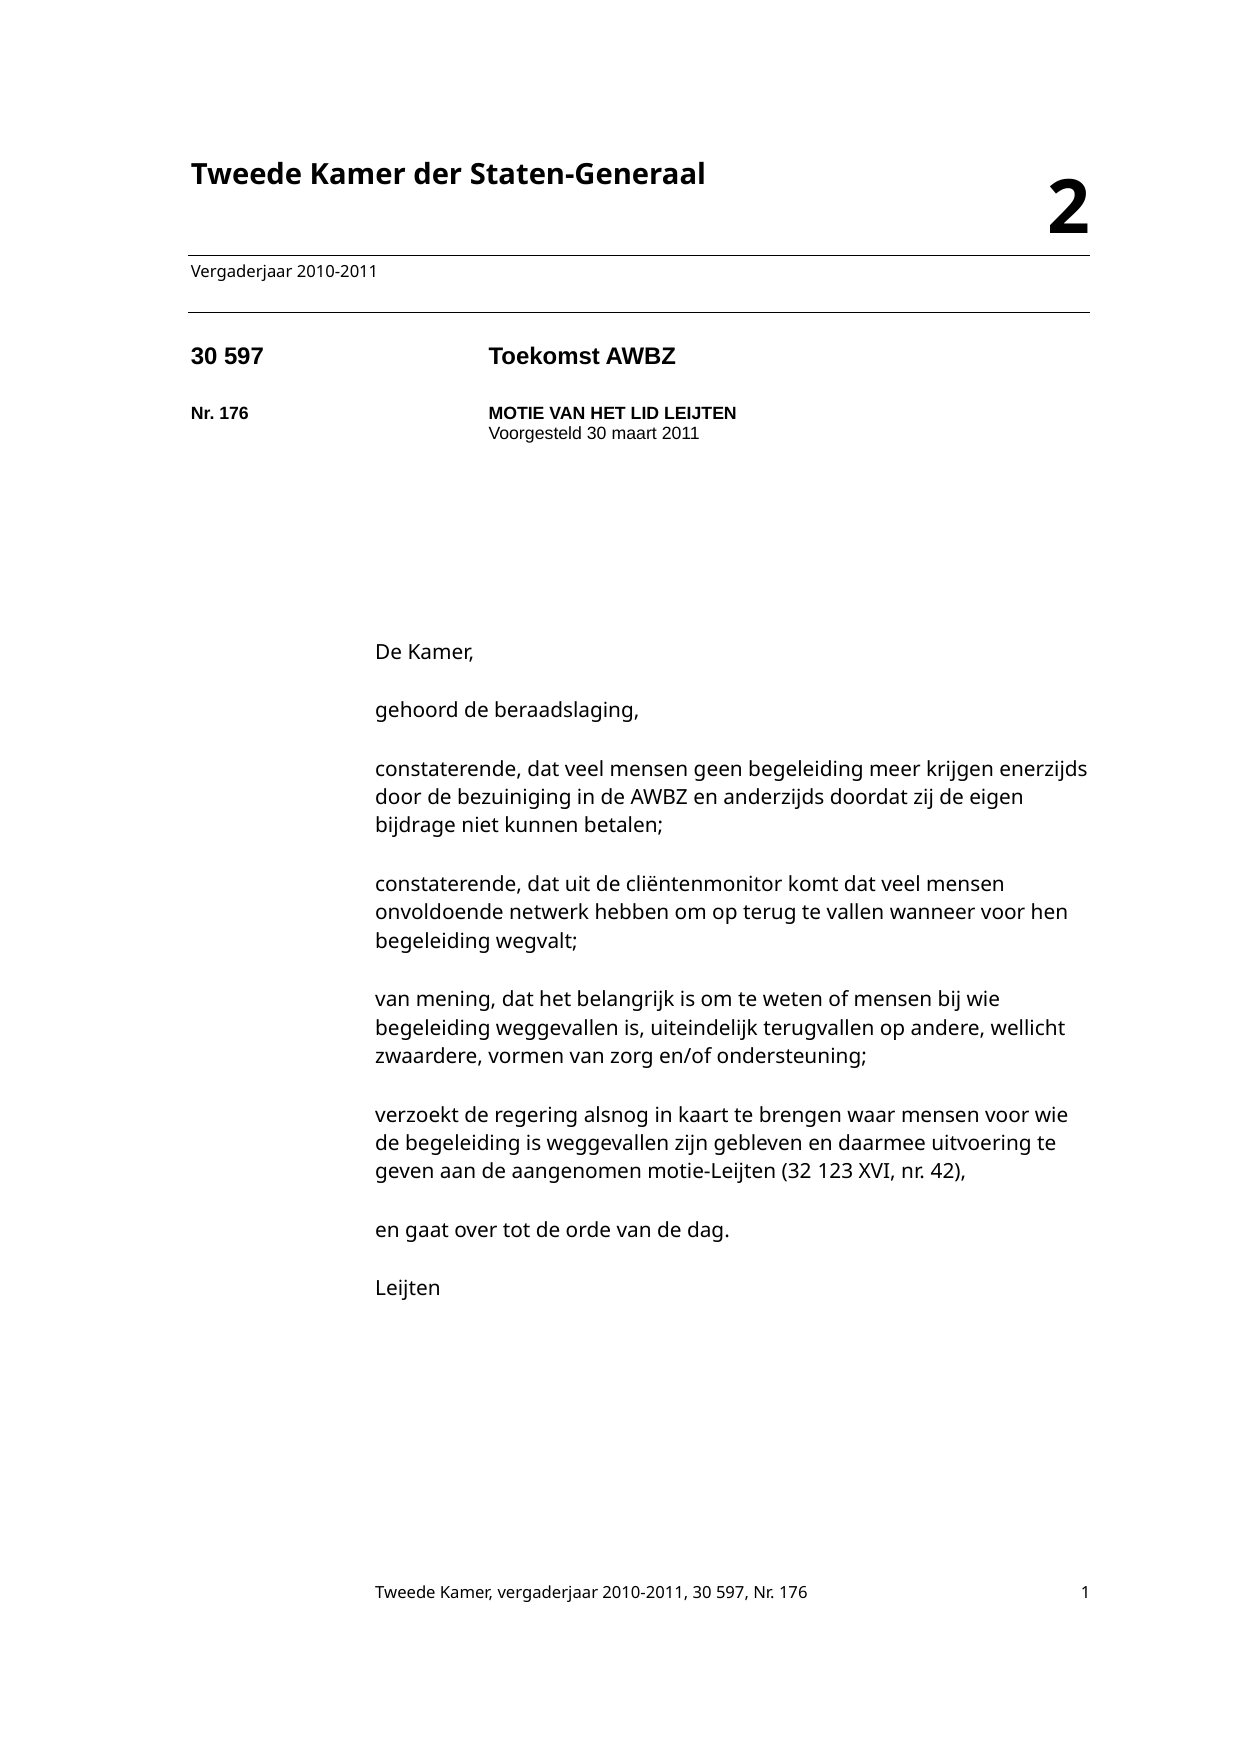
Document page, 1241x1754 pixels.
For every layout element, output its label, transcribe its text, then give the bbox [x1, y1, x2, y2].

table_cell 30 597 [188, 339, 485, 399]
table_cell [188, 313, 485, 339]
table_cell Toekomst AWBZ [485, 339, 1090, 399]
table_cell Nr. 176 [188, 399, 485, 518]
text De Kamer, [375, 637, 1090, 665]
table_cell [485, 313, 1090, 339]
table_header Tweede Kamer der Staten-Generaal [188, 150, 909, 255]
table_header 2 [910, 150, 1090, 255]
table_cell Vergaderjaar 2010-2011 [188, 256, 485, 312]
text constaterende, dat veel mensen geen begeleiding meer krijgen enerzijds door de bezuiniging in de AWBZ en anderzijds doordat zij de eigen bijdrage niet kunnen betalen; [375, 754, 1090, 839]
text constaterende, dat uit de cliëntenmonitor komt dat veel mensen onvoldoende netwerk hebben om op terug te vallen wanneer voor hen begeleiding wegvalt; [375, 869, 1090, 954]
text verzoekt de regering alsnog in kaart te brengen waar mensen voor wie de begeleiding is weggevallen zijn gebleven en daarmee uitvoering te geven aan de aangenomen motie-Leijten (32 123 XVI, nr. 42), [375, 1100, 1090, 1185]
text Leijten [375, 1273, 1090, 1302]
table_cell MOTIE VAN HET LID LEIJTEN Voorgesteld 30 maart 2011 [485, 399, 1090, 518]
text van mening, dat het belangrijk is om te weten of mensen bij wie begeleiding weggevallen is, uiteindelijk terugvallen op andere, wellicht zwaardere, vormen van zorg en/of ondersteuning; [375, 984, 1090, 1070]
text gehoord de beraadslaging, [375, 695, 1090, 724]
text en gaat over tot de orde van de dag. [375, 1215, 1090, 1243]
table_cell [485, 256, 1090, 312]
